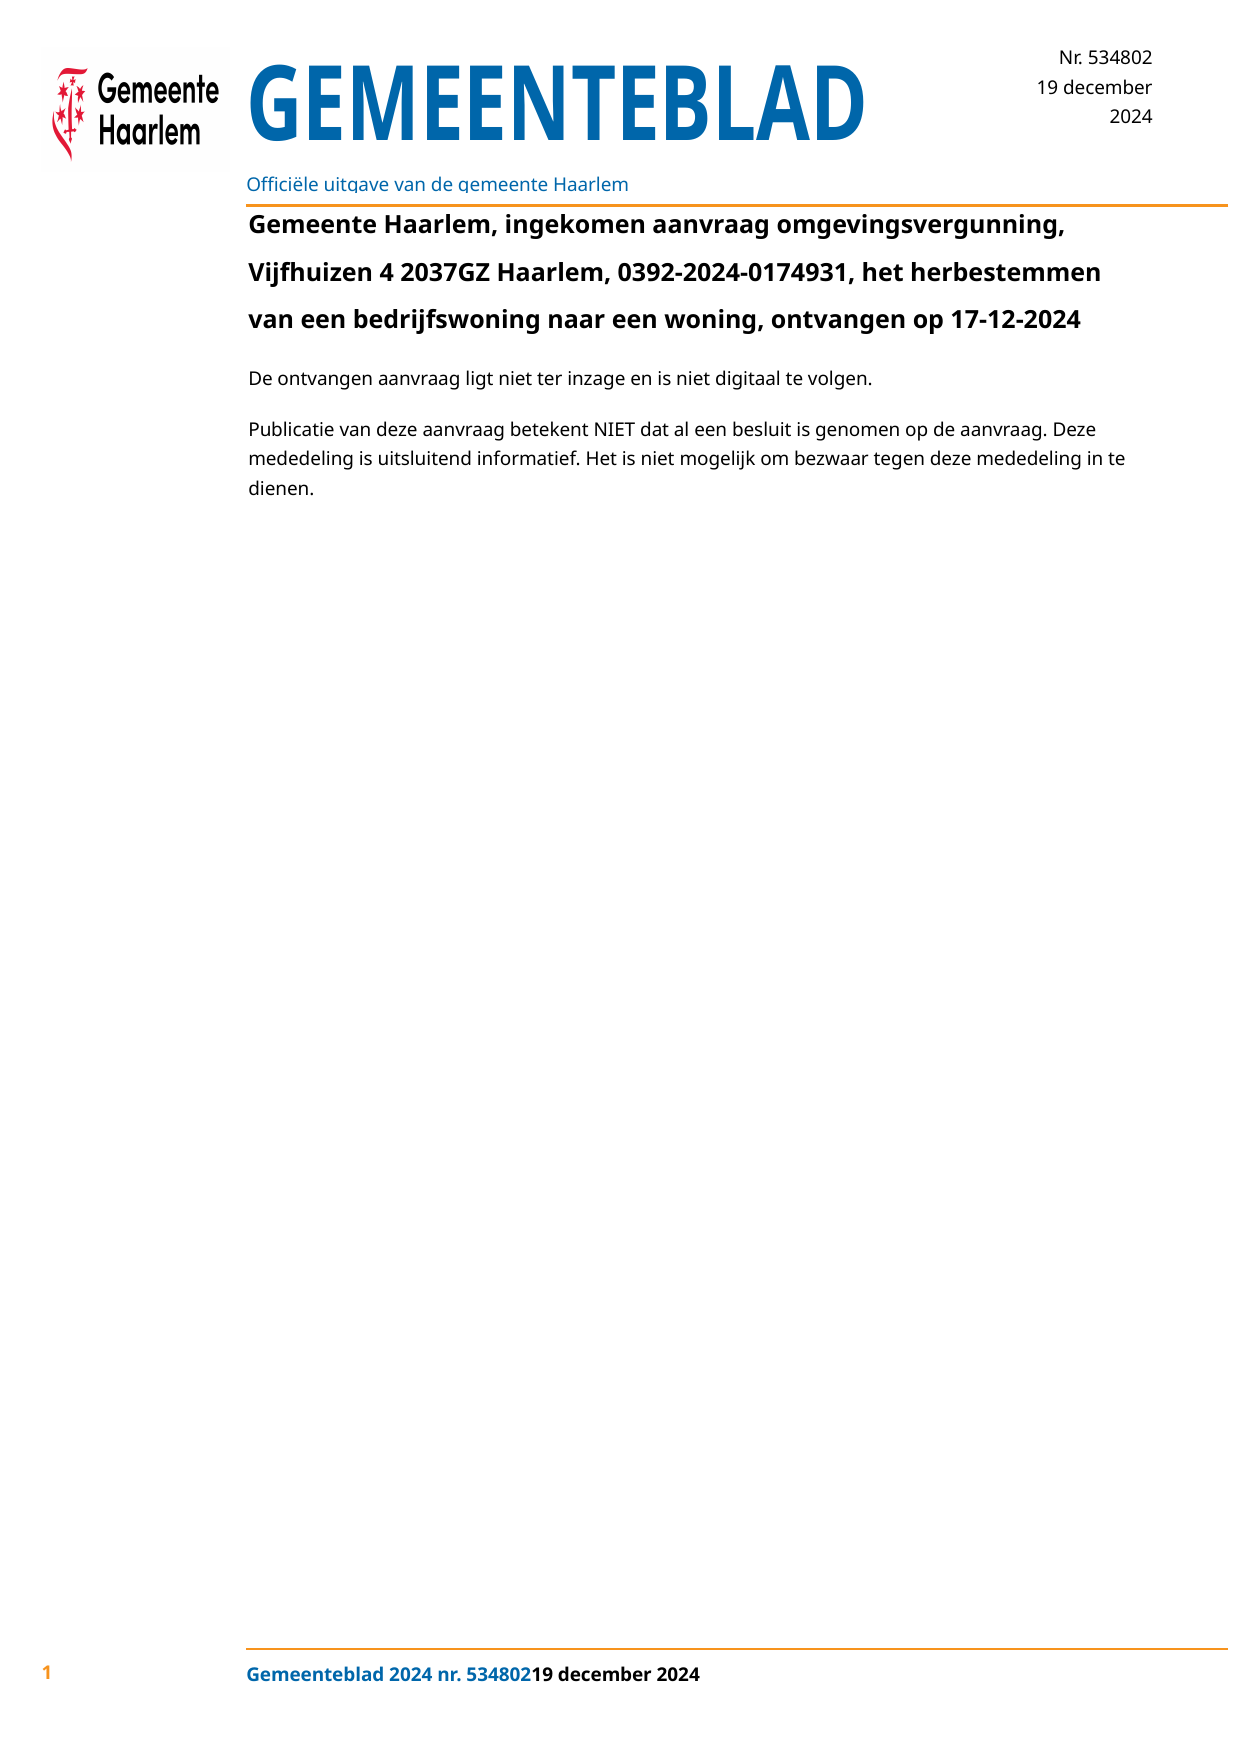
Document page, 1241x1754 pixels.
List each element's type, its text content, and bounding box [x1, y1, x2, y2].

text Gemeente Haarlem, ingekomen aanvraag omgevingsvergunning, Vijfhuizen 4 2037GZ Haarlem, 0392-2024-0174931, het herbestemmen van een bedrijfswoning naar een woning, ontvangen op 17-12-2024 [248, 207, 1152, 336]
text De ontvangen aanvraag ligt niet ter inzage en is niet digitaal te volgen. [248, 366, 1152, 391]
text Publicatie van deze aanvraag betekent NIET dat al een besluit is genomen op de aanvraag. Deze mededeling is uitsluitend informatief. Het is niet mogelijk om bezwaar tegen deze mededeling in te dienen. [248, 416, 1152, 501]
picture [41, 47, 231, 172]
